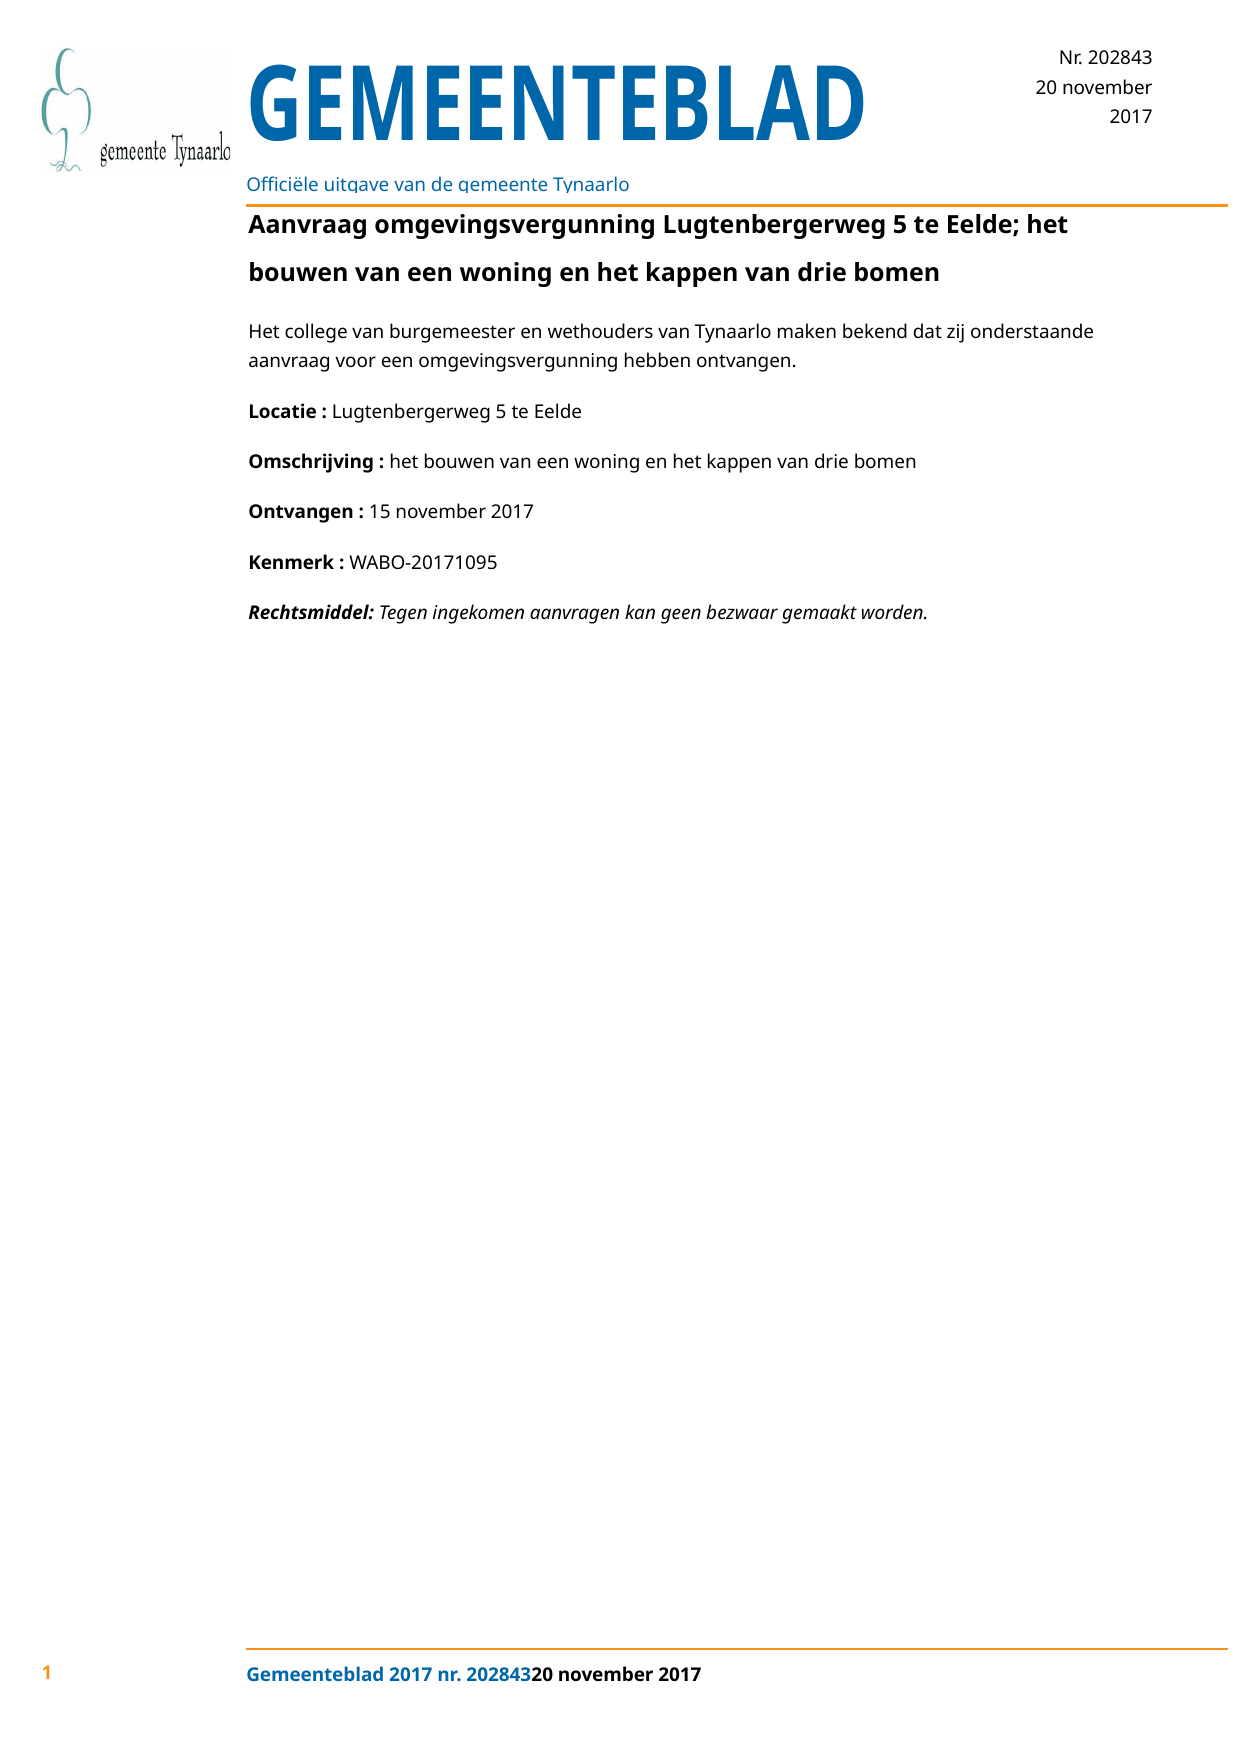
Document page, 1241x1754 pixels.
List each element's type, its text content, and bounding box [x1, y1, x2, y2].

text Locatie : Lugtenbergerweg 5 te Eelde [248, 398, 1152, 424]
text Rechtsmiddel: Tegen ingekomen aanvragen kan geen bezwaar gemaakt worden. [248, 599, 1152, 625]
picture [41, 47, 231, 172]
text Het college van burgemeester en wethouders van Tynaarlo maken bekend dat zij onderstaande aanvraag voor een omgevingsvergunning hebben ontvangen. [248, 318, 1152, 373]
text Aanvraag omgevingsvergunning Lugtenbergerweg 5 te Eelde; het bouwen van een woning en het kappen van drie bomen [248, 207, 1152, 288]
text Ontvangen : 15 november 2017 [248, 499, 1152, 524]
text Kenmerk : WABO-20171095 [248, 549, 1152, 575]
text Omschrijving : het bouwen van een woning en het kappen van drie bomen [248, 448, 1152, 474]
